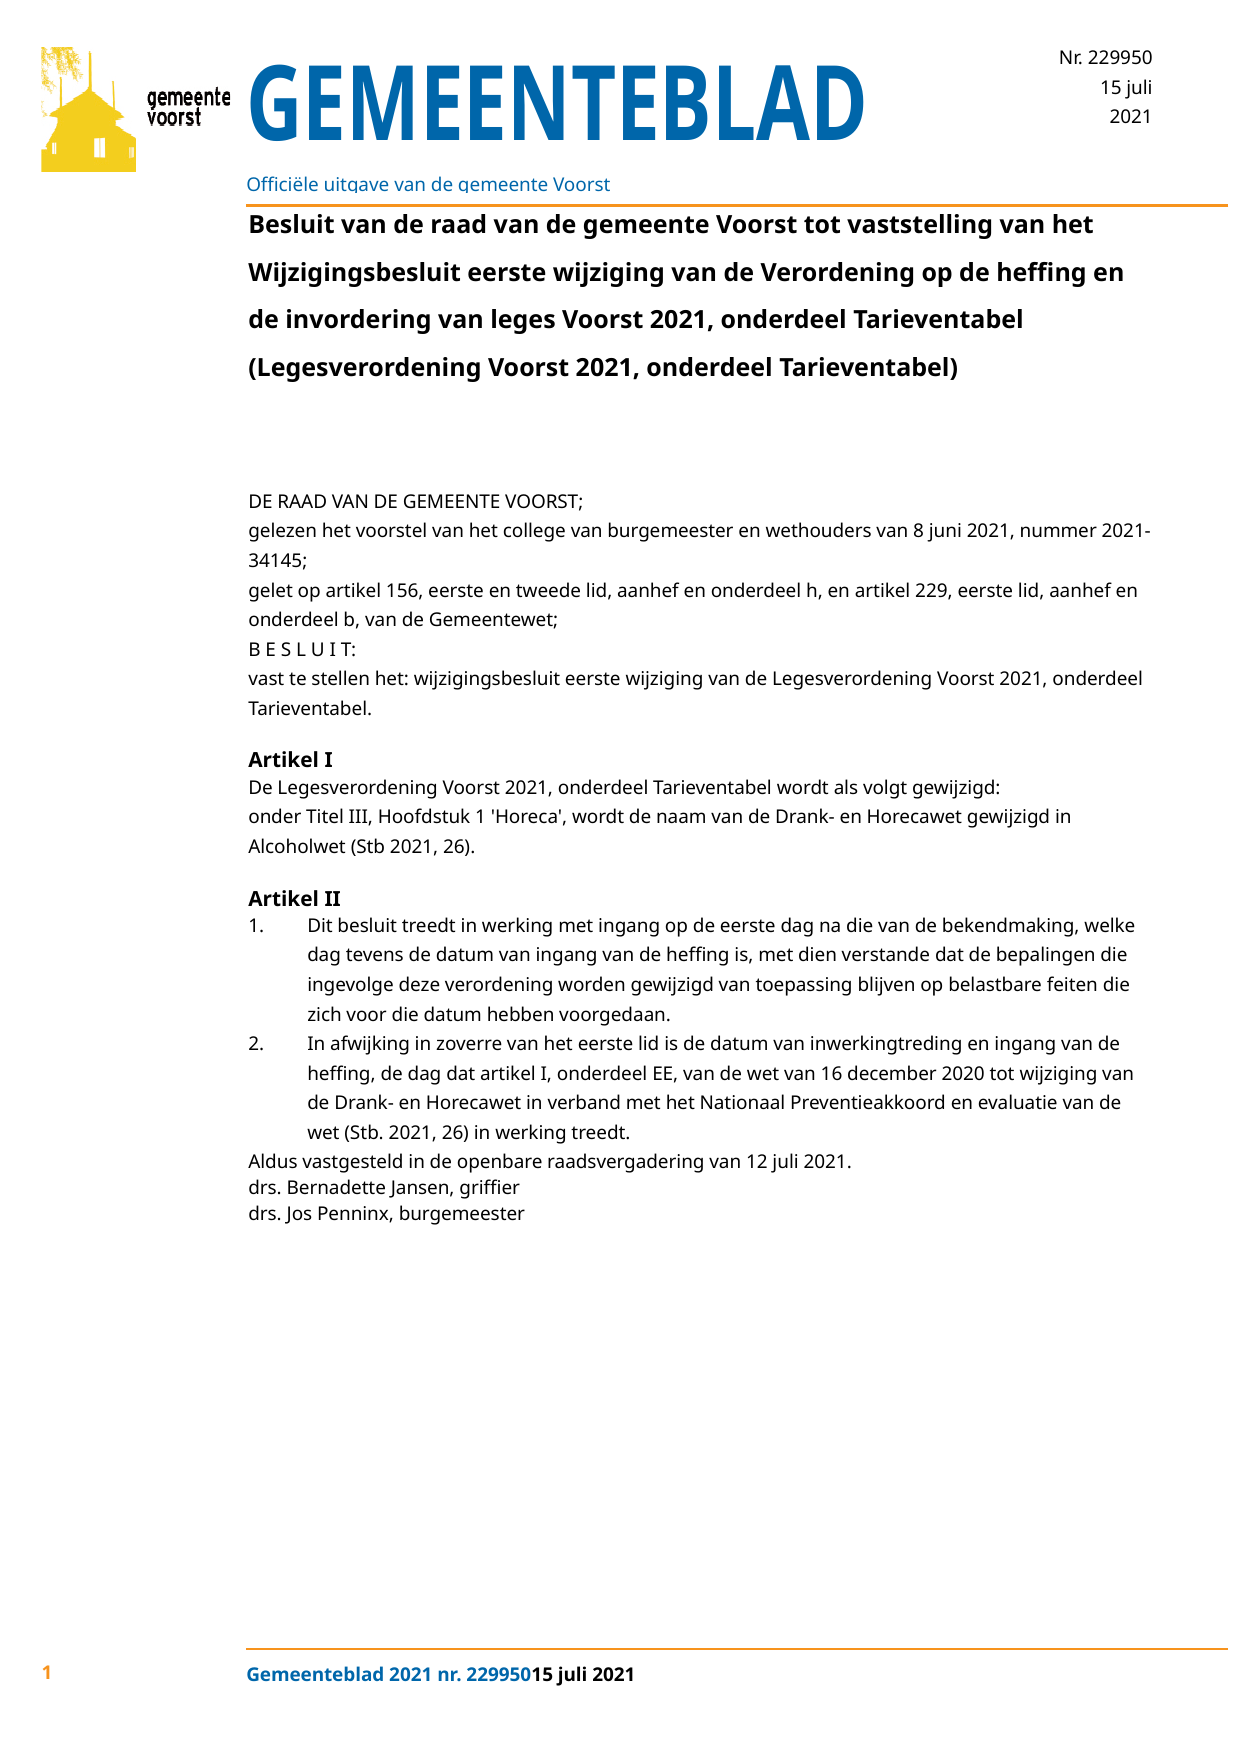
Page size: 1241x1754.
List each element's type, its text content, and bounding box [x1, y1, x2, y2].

picture [41, 47, 231, 172]
text B E S L U I T: [248, 636, 1152, 662]
text drs. Bernadette Jansen, griffier [248, 1174, 1152, 1200]
text Artikel II [248, 884, 1152, 912]
text Aldus vastgesteld in de openbare raadsvergadering van 12 juli 2021. [248, 1149, 1152, 1174]
text Besluit van de raad van de gemeente Voorst tot vaststelling van het Wijzigingsbesluit eerste wijziging van de Verordening op de heffing en de invordering van leges Voorst 2021, onderdeel Tarieventabel (Legesverordening Voorst 2021, onderdeel Tarieventabel) [248, 207, 1152, 384]
text Artikel I [248, 746, 1152, 774]
list Dit besluit treedt in werking met ingang op de eerste dag na die van de bekendmaking, welke dag tevens de datum van ingang van de heffing is, met dien verstande dat de bepalingen die ingevolge deze verordening worden gewijzigd van toepassing blijven op belastbare feiten die zich voor die datum hebben voorgedaan. [248, 912, 1152, 1027]
text gelezen het voorstel van het college van burgemeester en wethouders van 8 juni 2021, nummer 2021-34145; [248, 518, 1152, 573]
text gelet op artikel 156, eerste en tweede lid, aanhef en onderdeel h, en artikel 229, eerste lid, aanhef en onderdeel b, van de Gemeentewet; [248, 577, 1152, 632]
text De Legesverordening Voorst 2021, onderdeel Tarieventabel wordt als volgt gewijzigd: [248, 774, 1152, 800]
text onder Titel III, Hoofdstuk 1 'Horeca', wordt de naam van de Drank- en Horecawet gewijzigd in Alcoholwet (Stb 2021, 26). [248, 804, 1152, 859]
list In afwijking in zoverre van het eerste lid is de datum van inwerkingtreding en ingang van de heffing, de dag dat artikel I, onderdeel EE, van de wet van 16 december 2020 tot wijziging van de Drank- en Horecawet in verband met het Nationaal Preventieakkoord en evaluatie van de wet (Stb. 2021, 26) in werking treedt. [248, 1030, 1152, 1145]
text vast te stellen het: wijzigingsbesluit eerste wijziging van de Legesverordening Voorst 2021, onderdeel Tarieventabel. [248, 666, 1152, 721]
text drs. Jos Penninx, burgemeester [248, 1200, 1152, 1226]
text DE RAAD VAN DE GEMEENTE VOORST; [248, 488, 1152, 514]
